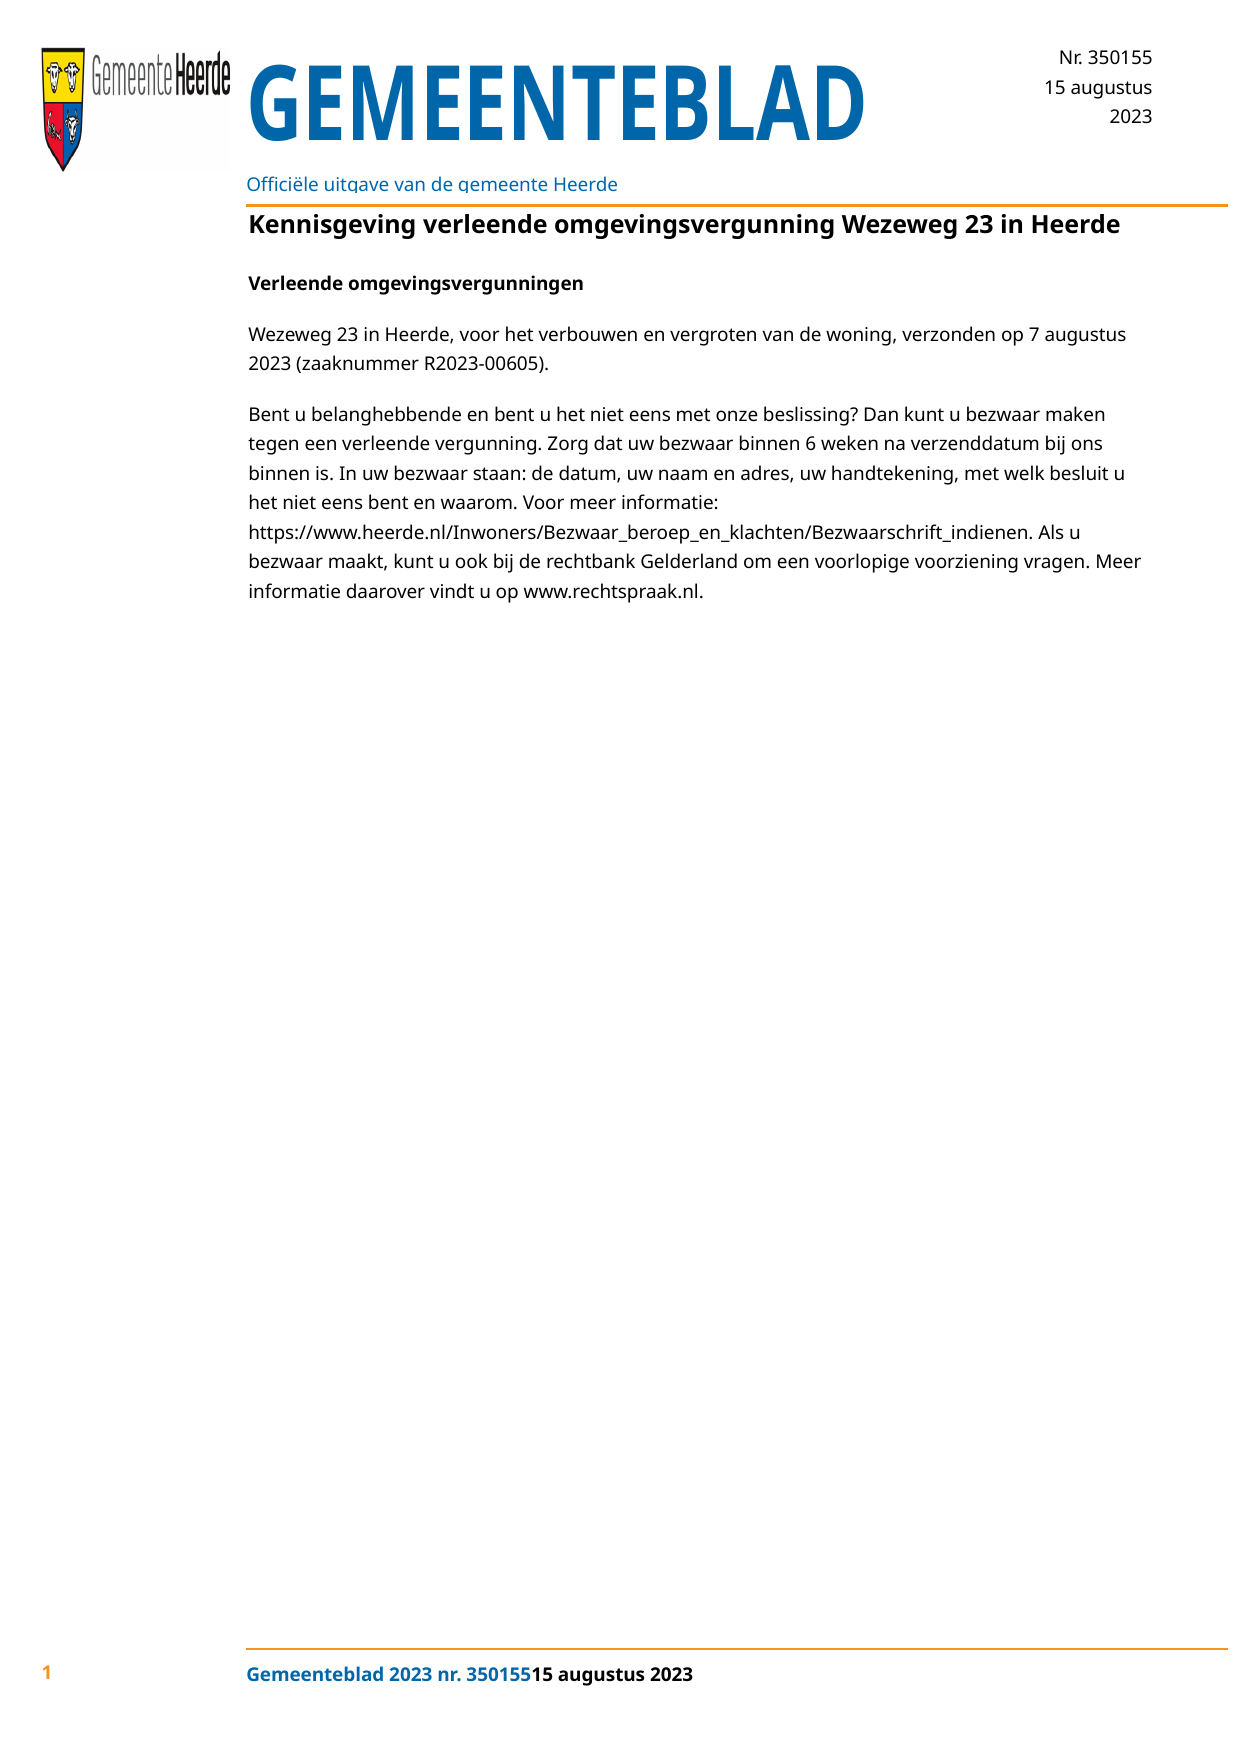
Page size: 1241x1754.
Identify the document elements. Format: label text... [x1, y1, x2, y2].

text Bent u belanghebbende en bent u het niet eens met onze beslissing? Dan kunt u bezwaar maken tegen een verleende vergunning. Zorg dat uw bezwaar binnen 6 weken na verzenddatum bij ons binnen is. In uw bezwaar staan: de datum, uw naam en adres, uw handtekening, met welk besluit u het niet eens bent en waarom. Voor meer informatie: https://www.heerde.nl/Inwoners/Bezwaar_beroep_en_klachten/Bezwaarschrift_indienen. Als u bezwaar maakt, kunt u ook bij de rechtbank Gelderland om een voorlopige voorziening vragen. Meer informatie daarover vindt u op www.rechtspraak.nl. [248, 401, 1152, 604]
picture [41, 47, 231, 172]
text Wezeweg 23 in Heerde, voor het verbouwen en vergroten van de woning, verzonden op 7 augustus 2023 (zaaknummer R2023-00605). [248, 321, 1152, 376]
text Kennisgeving verleende omgevingsvergunning Wezeweg 23 in Heerde [248, 207, 1152, 241]
text Verleende omgevingsvergunningen [248, 270, 1152, 296]
